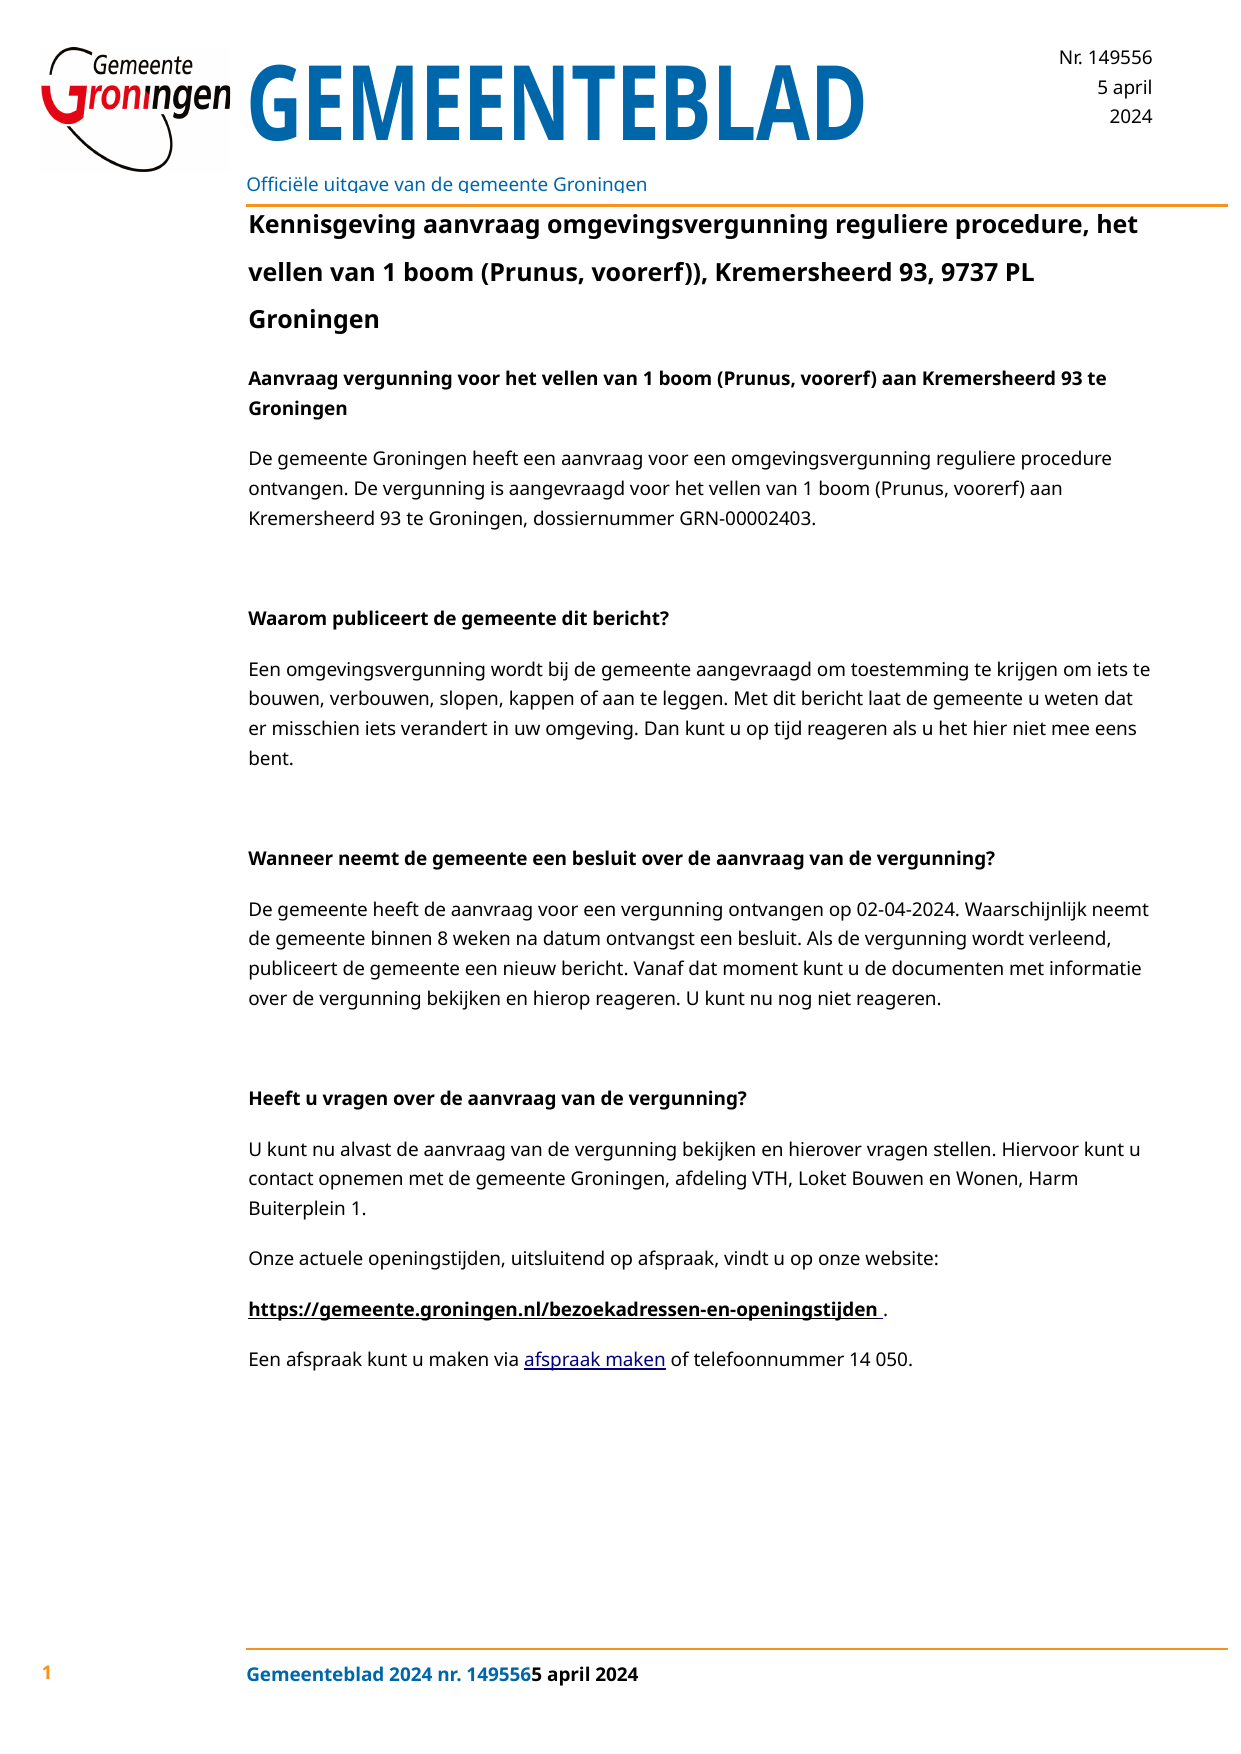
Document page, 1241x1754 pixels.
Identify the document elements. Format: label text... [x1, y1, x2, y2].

text https://gemeente.groningen.nl/bezoekadressen-en-openingstijden . [248, 1296, 1152, 1322]
text Onze actuele openingstijden, uitsluitend op afspraak, vindt u op onze website: [248, 1246, 1152, 1271]
text Wanneer neemt de gemeente een besluit over de aanvraag van de vergunning? [248, 846, 1152, 871]
text Kennisgeving aanvraag omgevingsvergunning reguliere procedure, het vellen van 1 boom (Prunus, voorerf)), Kremersheerd 93, 9737 PL Groningen [248, 207, 1152, 336]
text Heeft u vragen over de aanvraag van de vergunning? [248, 1086, 1152, 1111]
text De gemeente Groningen heeft een aanvraag voor een omgevingsvergunning reguliere procedure ontvangen. De vergunning is aangevraagd voor het vellen van 1 boom (Prunus, voorerf) aan Kremersheerd 93 te Groningen, dossiernummer GRN-00002403. [248, 446, 1152, 530]
text U kunt nu alvast de aanvraag van de vergunning bekijken en hierover vragen stellen. Hiervoor kunt u contact opnemen met de gemeente Groningen, afdeling VTH, Loket Bouwen en Wonen, Harm Buiterplein 1. [248, 1136, 1152, 1221]
text Een omgevingsvergunning wordt bij de gemeente aangevraagd om toestemming te krijgen om iets te bouwen, verbouwen, slopen, kappen of aan te leggen. Met dit bericht laat de gemeente u weten dat er misschien iets verandert in uw omgeving. Dan kunt u op tijd reageren als u het hier niet mee eens bent. [248, 656, 1152, 770]
text Een afspraak kunt u maken via afspraak maken of telefoonnummer 14 050. [248, 1346, 1152, 1372]
picture [41, 47, 231, 172]
text Waarom publiceert de gemeente dit bericht? [248, 606, 1152, 631]
text Aanvraag vergunning voor het vellen van 1 boom (Prunus, voorerf) aan Kremersheerd 93 te Groningen [248, 366, 1152, 421]
text De gemeente heeft de aanvraag voor een vergunning ontvangen op 02-04-2024. Waarschijnlijk neemt de gemeente binnen 8 weken na datum ontvangst een besluit. Als de vergunning wordt verleend, publiceert de gemeente een nieuw bericht. Vanaf dat moment kunt u de documenten met informatie over de vergunning bekijken en hierop reageren. U kunt nu nog niet reageren. [248, 896, 1152, 1010]
